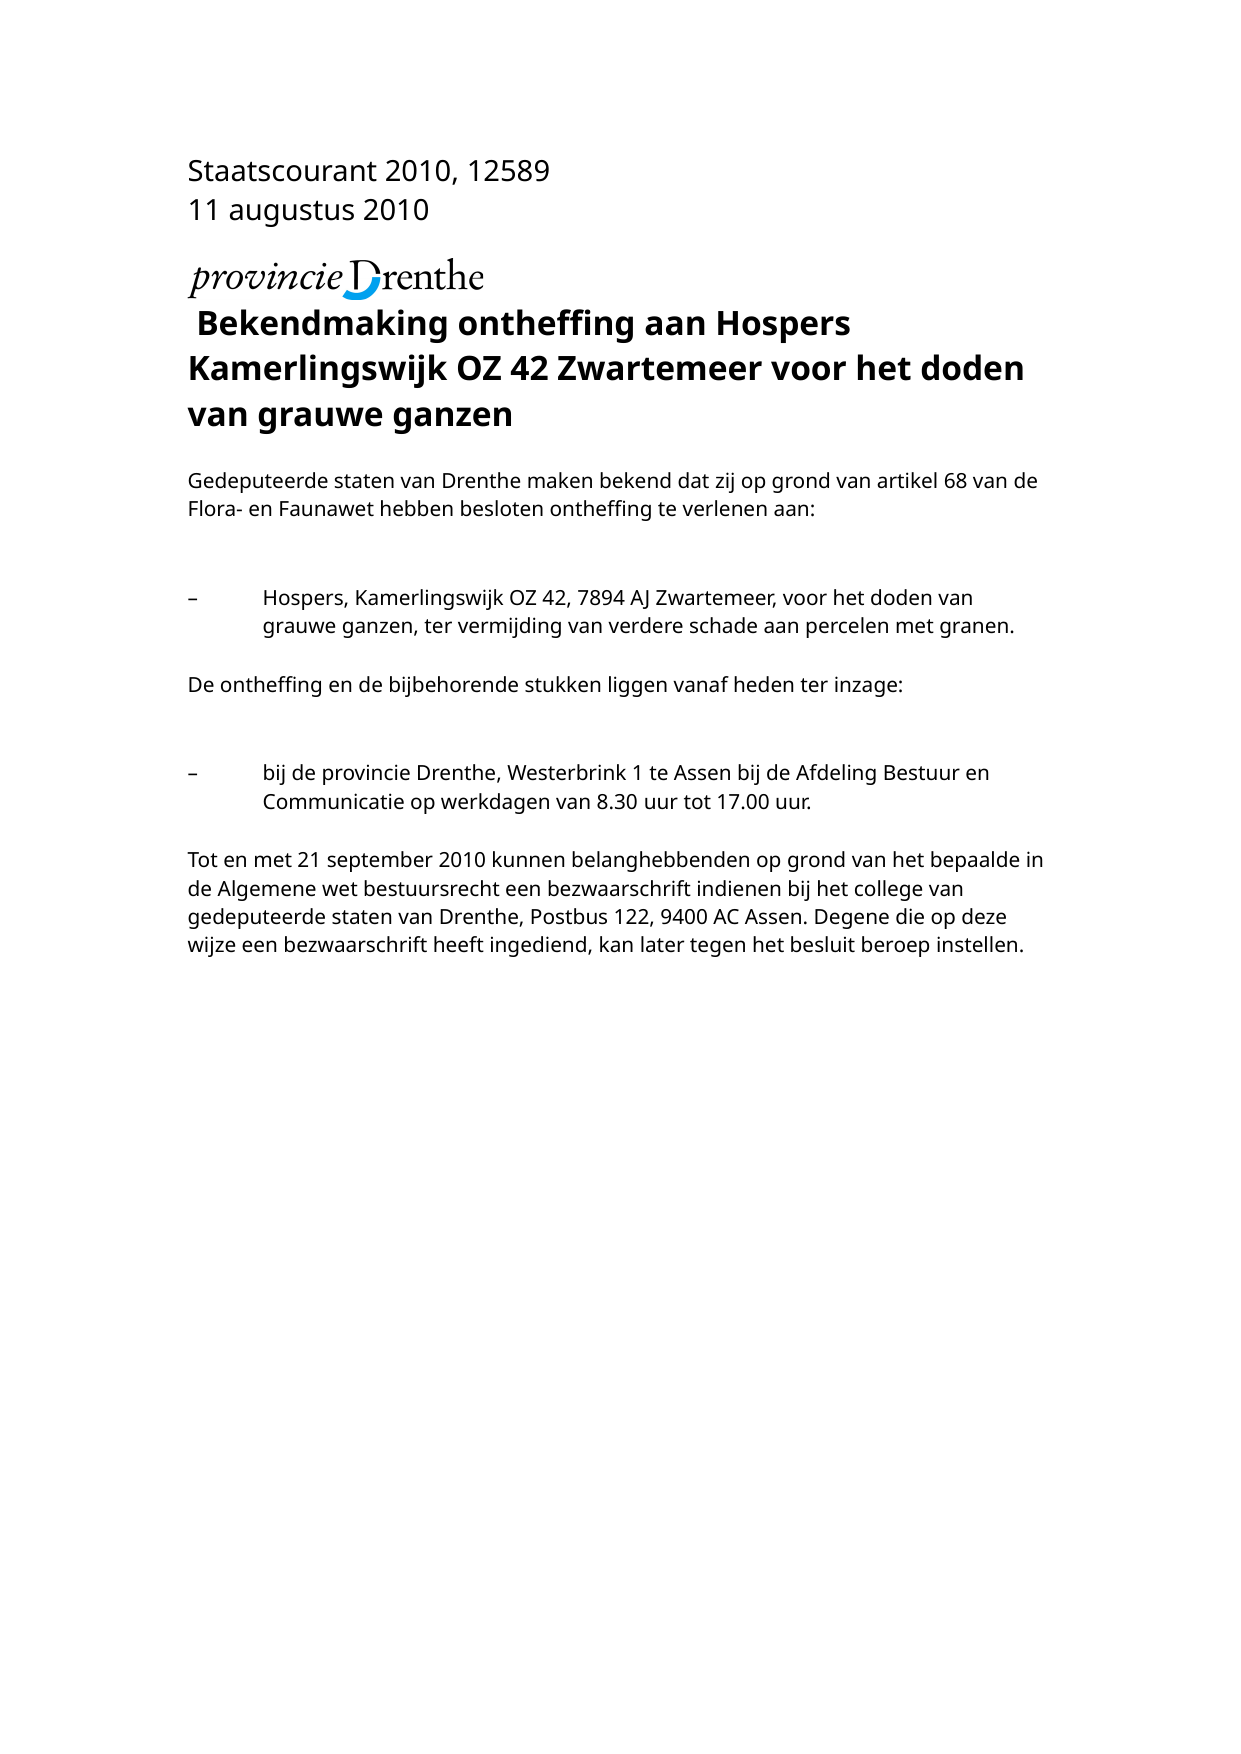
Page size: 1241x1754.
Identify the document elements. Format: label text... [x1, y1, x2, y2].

list bij de provincie Drenthe, Westerbrink 1 te Assen bij de Afdeling Bestuur en Communicatie op werkdagen van 8.30 uur tot 17.00 uur. [187, 758, 1053, 815]
text Tot en met 21 september 2010 kunnen belanghebbenden op grond van het bepaalde in de Algemene wet bestuursrecht een bezwaarschrift indienen bij het college van gedeputeerde staten van Drenthe, Postbus 122, 9400 AC Assen. Degene die op deze wijze een bezwaarschrift heeft ingediend, kan later tegen het besluit beroep instellen. [187, 845, 1053, 959]
subtitle Bekendmaking ontheffing aan Hospers Kamerlingswijk OZ 42 Zwartemeer voor het doden van grauwe ganzen [187, 271, 1053, 436]
text 11 augustus 2010 [187, 190, 1053, 229]
text Gedeputeerde staten van Drenthe maken bekend dat zij op grond van artikel 68 van de Flora- en Faunawet hebben besloten ontheffing te verlenen aan: [187, 466, 1053, 523]
text De ontheffing en de bijbehorende stukken liggen vanaf heden ter inzage: [187, 670, 1053, 698]
text Staatscourant 2010, 12589 [187, 150, 1053, 190]
list Hospers, Kamerlingswijk OZ 42, 7894 AJ Zwartemeer, voor het doden van grauwe ganzen, ter vermijding van verdere schade aan percelen met granen. [187, 583, 1053, 640]
picture [187, 258, 484, 300]
